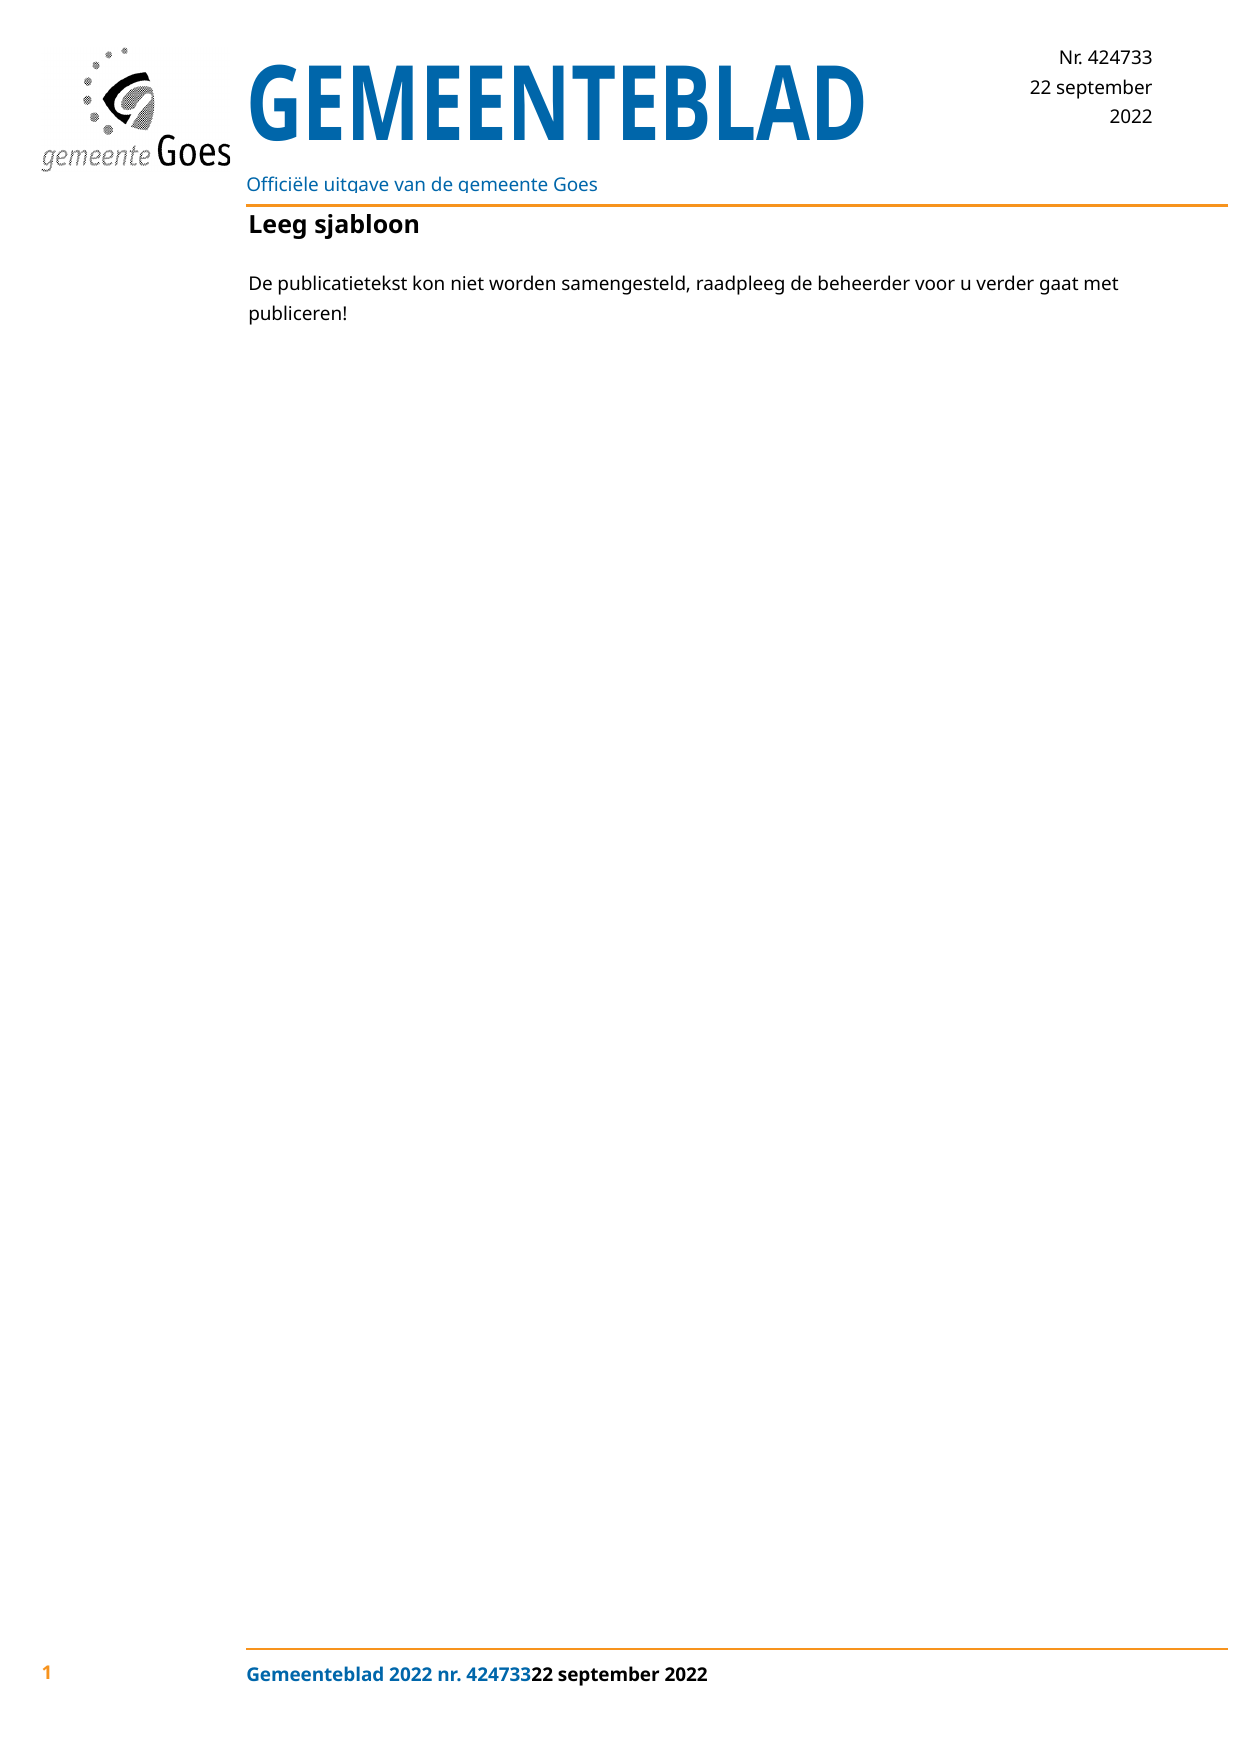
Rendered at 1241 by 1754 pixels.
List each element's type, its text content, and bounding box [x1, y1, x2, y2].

text De publicatietekst kon niet worden samengesteld, raadpleeg de beheerder voor u verder gaat met publiceren! [248, 270, 1152, 326]
text Leeg sjabloon [248, 207, 1152, 241]
picture [41, 47, 231, 172]
